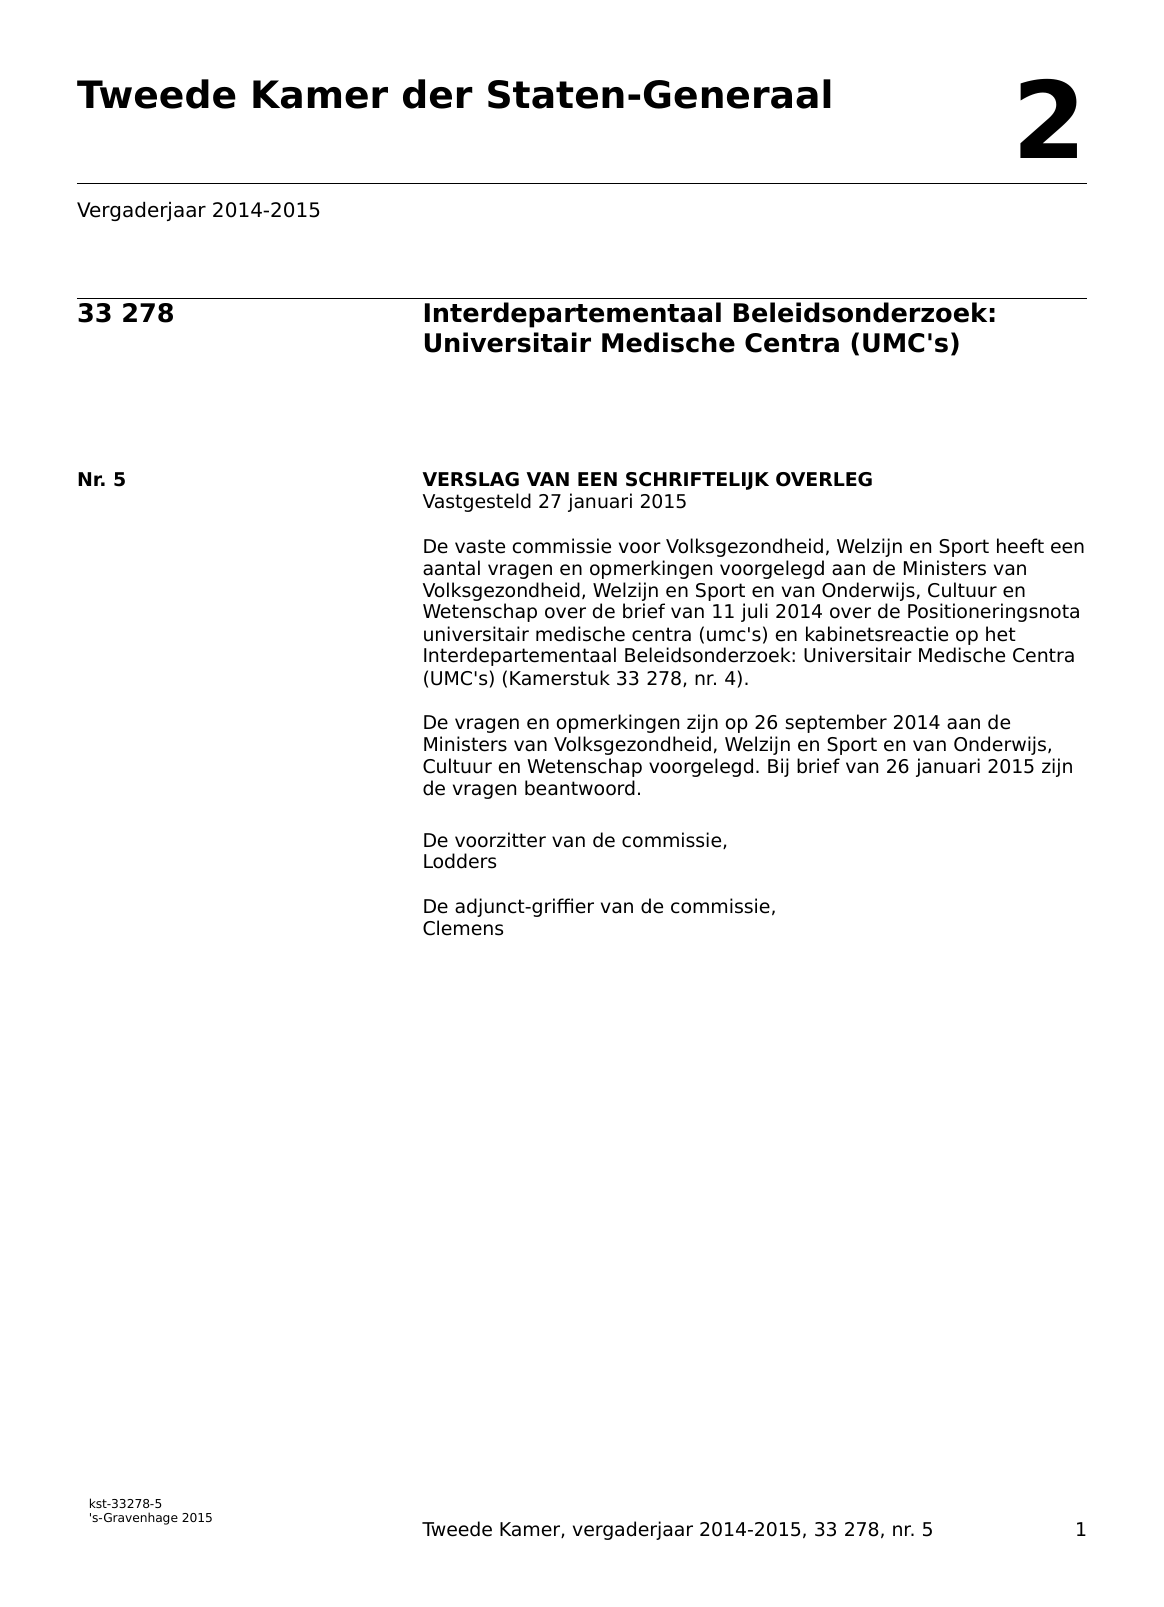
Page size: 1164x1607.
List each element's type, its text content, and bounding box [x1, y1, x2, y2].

text 's-Gravenhage 2015 [88, 1511, 323, 1525]
table_header Tweede Kamer der Staten-Generaal [77, 59, 886, 183]
text De vragen en opmerkingen zijn op 26 september 2014 aan de Ministers van Volksgezondheid, Welzijn en Sport en van Onderwijs, Cultuur en Wetenschap voorgelegd. Bij brief van 26 januari 2015 zijn de vragen beantwoord. [422, 712, 1087, 799]
text De voorzitter van de commissie, Lodders [422, 829, 1087, 873]
text kst-33278-5 [88, 1497, 323, 1511]
text Vastgesteld 27 januari 2015 [422, 491, 1087, 513]
text De adjunct-griffier van de commissie, Clemens [422, 896, 1087, 939]
subtitle 33 278 Interdepartementaal Beleidsonderzoek: Universitair Medische Centra (UMC's) [77, 299, 1087, 358]
text De vaste commissie voor Volksgezondheid, Welzijn en Sport heeft een aantal vragen en opmerkingen voorgelegd aan de Ministers van Volksgezondheid, Welzijn en Sport en van Onderwijs, Cultuur en Wetenschap over de brief van 11 juli 2014 over de Positioneringsnota universitair medische centra (umc's) en kabinetsreactie op het Interdepartementaal Beleidsonderzoek: Universitair Medische Centra (UMC's) (Kamerstuk 33 278, nr. 4). [422, 536, 1087, 689]
subtitle Nr. 5 VERSLAG VAN EEN SCHRIFTELIJK OVERLEG [77, 469, 1087, 491]
table_header 2 [886, 59, 1087, 183]
table_cell Vergaderjaar 2014-2015 [77, 184, 1087, 298]
